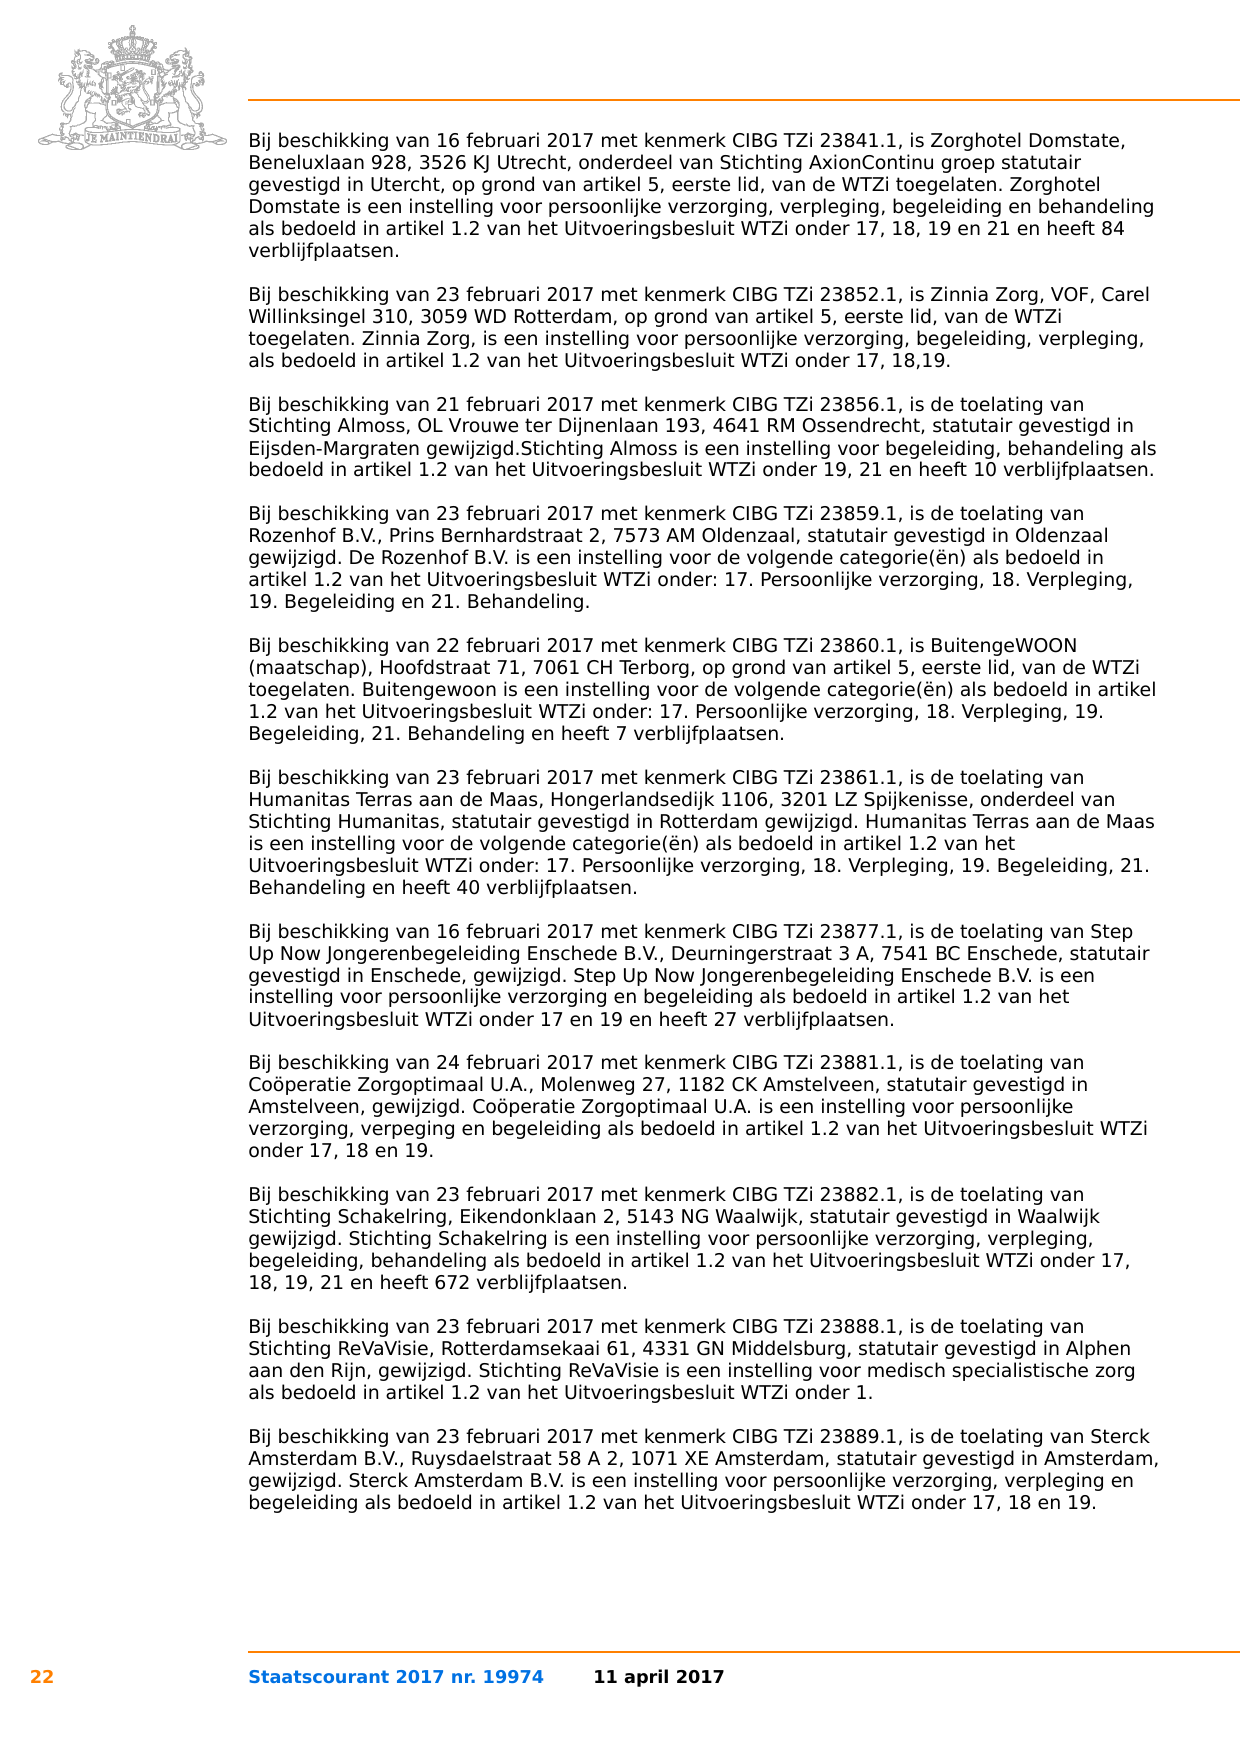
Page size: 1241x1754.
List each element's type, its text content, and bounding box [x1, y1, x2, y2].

text Bij beschikking van 21 februari 2017 met kenmerk CIBG TZi 23856.1, is de toelating van Stichting Almoss, OL Vrouwe ter Dijnenlaan 193, 4641 RM Ossendrecht, statutair gevestigd in Eijsden-Margraten gewijzigd.Stichting Almoss is een instelling voor begeleiding, behandeling als bedoeld in artikel 1.2 van het Uitvoeringsbesluit WTZi onder 19, 21 en heeft 10 verblijfplaatsen. [248, 393, 1163, 481]
text Bij beschikking van 24 februari 2017 met kenmerk CIBG TZi 23881.1, is de toelating van Coöperatie Zorgoptimaal U.A., Molenweg 27, 1182 CK Amstelveen, statutair gevestigd in Amstelveen, gewijzigd. Coöperatie Zorgoptimaal U.A. is een instelling voor persoonlijke verzorging, verpeging en begeleiding als bedoeld in artikel 1.2 van het Uitvoeringsbesluit WTZi onder 17, 18 en 19. [248, 1052, 1163, 1162]
text Bij beschikking van 22 februari 2017 met kenmerk CIBG TZi 23860.1, is BuitengeWOON (maatschap), Hoofdstraat 71, 7061 CH Terborg, op grond van artikel 5, eerste lid, van de WTZi toegelaten. Buitengewoon is een instelling voor de volgende categorie(ën) als bedoeld in artikel 1.2 van het Uitvoeringsbesluit WTZi onder: 17. Persoonlijke verzorging, 18. Verpleging, 19. Begeleiding, 21. Behandeling en heeft 7 verblijfplaatsen. [248, 635, 1163, 745]
text Bij beschikking van 23 februari 2017 met kenmerk CIBG TZi 23859.1, is de toelating van Rozenhof B.V., Prins Bernhardstraat 2, 7573 AM Oldenzaal, statutair gevestigd in Oldenzaal gewijzigd. De Rozenhof B.V. is een instelling voor de volgende categorie(ën) als bedoeld in artikel 1.2 van het Uitvoeringsbesluit WTZi onder: 17. Persoonlijke verzorging, 18. Verpleging, 19. Begeleiding en 21. Behandeling. [248, 503, 1163, 613]
text Bij beschikking van 23 februari 2017 met kenmerk CIBG TZi 23882.1, is de toelating van Stichting Schakelring, Eikendonklaan 2, 5143 NG Waalwijk, statutair gevestigd in Waalwijk gewijzigd. Stichting Schakelring is een instelling voor persoonlijke verzorging, verpleging, begeleiding, behandeling als bedoeld in artikel 1.2 van het Uitvoeringsbesluit WTZi onder 17, 18, 19, 21 en heeft 672 verblijfplaatsen. [248, 1184, 1163, 1294]
text Bij beschikking van 16 februari 2017 met kenmerk CIBG TZi 23841.1, is Zorghotel Domstate, Beneluxlaan 928, 3526 KJ Utrecht, onderdeel van Stichting AxionContinu groep statutair gevestigd in Utercht, op grond van artikel 5, eerste lid, van de WTZi toegelaten. Zorghotel Domstate is een instelling voor persoonlijke verzorging, verpleging, begeleiding en behandeling als bedoeld in artikel 1.2 van het Uitvoeringsbesluit WTZi onder 17, 18, 19 en 21 en heeft 84 verblijfplaatsen. [248, 130, 1163, 262]
text Bij beschikking van 23 februari 2017 met kenmerk CIBG TZi 23888.1, is de toelating van Stichting ReVaVisie, Rotterdamsekaai 61, 4331 GN Middelsburg, statutair gevestigd in Alphen aan den Rijn, gewijzigd. Stichting ReVaVisie is een instelling voor medisch specialistische zorg als bedoeld in artikel 1.2 van het Uitvoeringsbesluit WTZi onder 1. [248, 1316, 1163, 1404]
text Bij beschikking van 23 februari 2017 met kenmerk CIBG TZi 23889.1, is de toelating van Sterck Amsterdam B.V., Ruysdaelstraat 58 A 2, 1071 XE Amsterdam, statutair gevestigd in Amsterdam, gewijzigd. Sterck Amsterdam B.V. is een instelling voor persoonlijke verzorging, verpleging en begeleiding als bedoeld in artikel 1.2 van het Uitvoeringsbesluit WTZi onder 17, 18 en 19. [248, 1426, 1163, 1513]
text Bij beschikking van 23 februari 2017 met kenmerk CIBG TZi 23861.1, is de toelating van Humanitas Terras aan de Maas, Hongerlandsedijk 1106, 3201 LZ Spijkenisse, onderdeel van Stichting Humanitas, statutair gevestigd in Rotterdam gewijzigd. Humanitas Terras aan de Maas is een instelling voor de volgende categorie(ën) als bedoeld in artikel 1.2 van het Uitvoeringsbesluit WTZi onder: 17. Persoonlijke verzorging, 18. Verpleging, 19. Begeleiding, 21. Behandeling en heeft 40 verblijfplaatsen. [248, 767, 1163, 899]
text Bij beschikking van 23 februari 2017 met kenmerk CIBG TZi 23852.1, is Zinnia Zorg, VOF, Carel Willinksingel 310, 3059 WD Rotterdam, op grond van artikel 5, eerste lid, van de WTZi toegelaten. Zinnia Zorg, is een instelling voor persoonlijke verzorging, begeleiding, verpleging, als bedoeld in artikel 1.2 van het Uitvoeringsbesluit WTZi onder 17, 18,19. [248, 284, 1163, 372]
text Bij beschikking van 16 februari 2017 met kenmerk CIBG TZi 23877.1, is de toelating van Step Up Now Jongerenbegeleiding Enschede B.V., Deurningerstraat 3 A, 7541 BC Enschede, statutair gevestigd in Enschede, gewijzigd. Step Up Now Jongerenbegeleiding Enschede B.V. is een instelling voor persoonlijke verzorging en begeleiding als bedoeld in artikel 1.2 van het Uitvoeringsbesluit WTZi onder 17 en 19 en heeft 27 verblijfplaatsen. [248, 921, 1163, 1030]
picture [38, 25, 227, 150]
